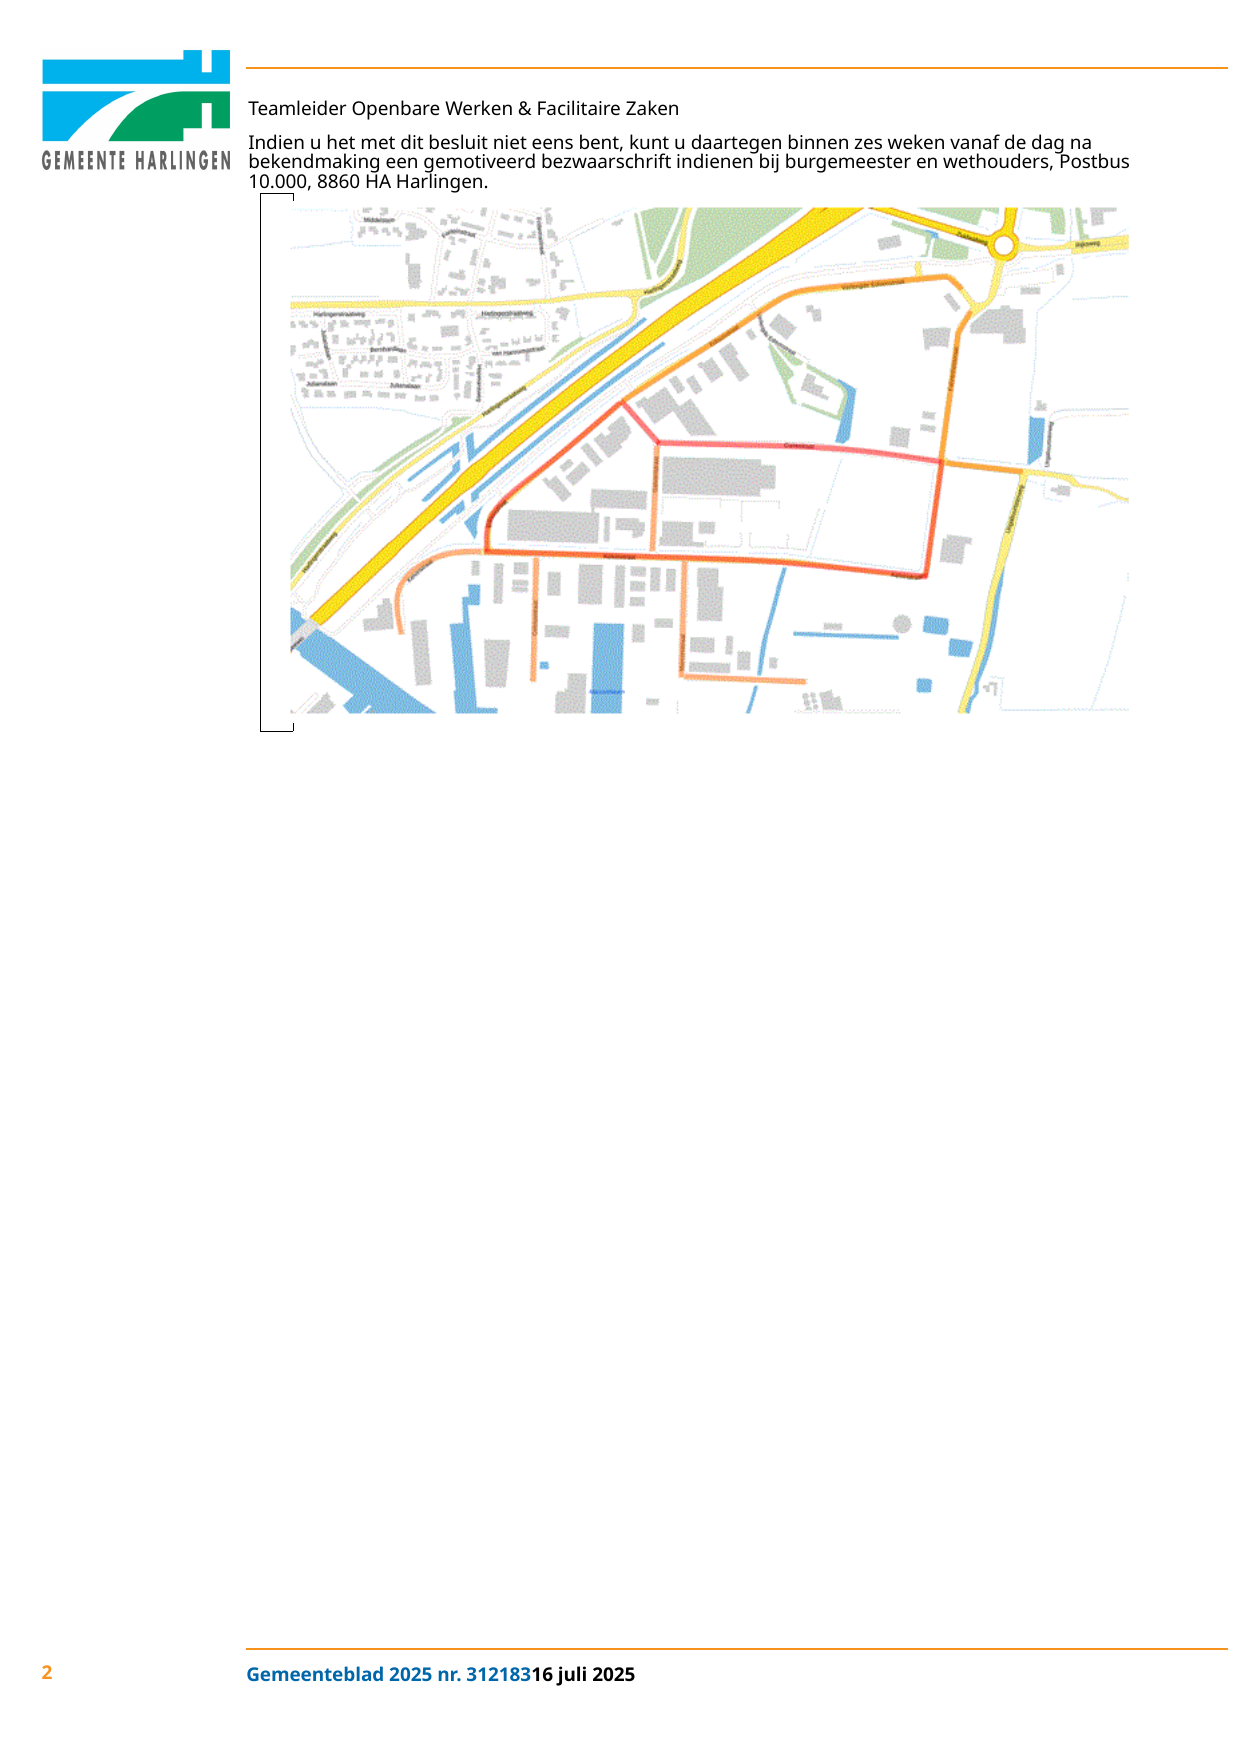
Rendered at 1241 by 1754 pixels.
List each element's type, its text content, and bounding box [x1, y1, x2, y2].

picture [41, 47, 231, 172]
text Teamleider Openbare Werken & Facilitaire Zaken [248, 95, 1152, 121]
picture [268, 201, 1173, 723]
text Indien u het met dit besluit niet eens bent, kunt u daartegen binnen zes weken vanaf de dag na bekendmaking een gemotiveerd bezwaarschrift indienen bij burgemeester en wethouders, Postbus 10.000, 8860 HA Harlingen. [248, 134, 1152, 192]
